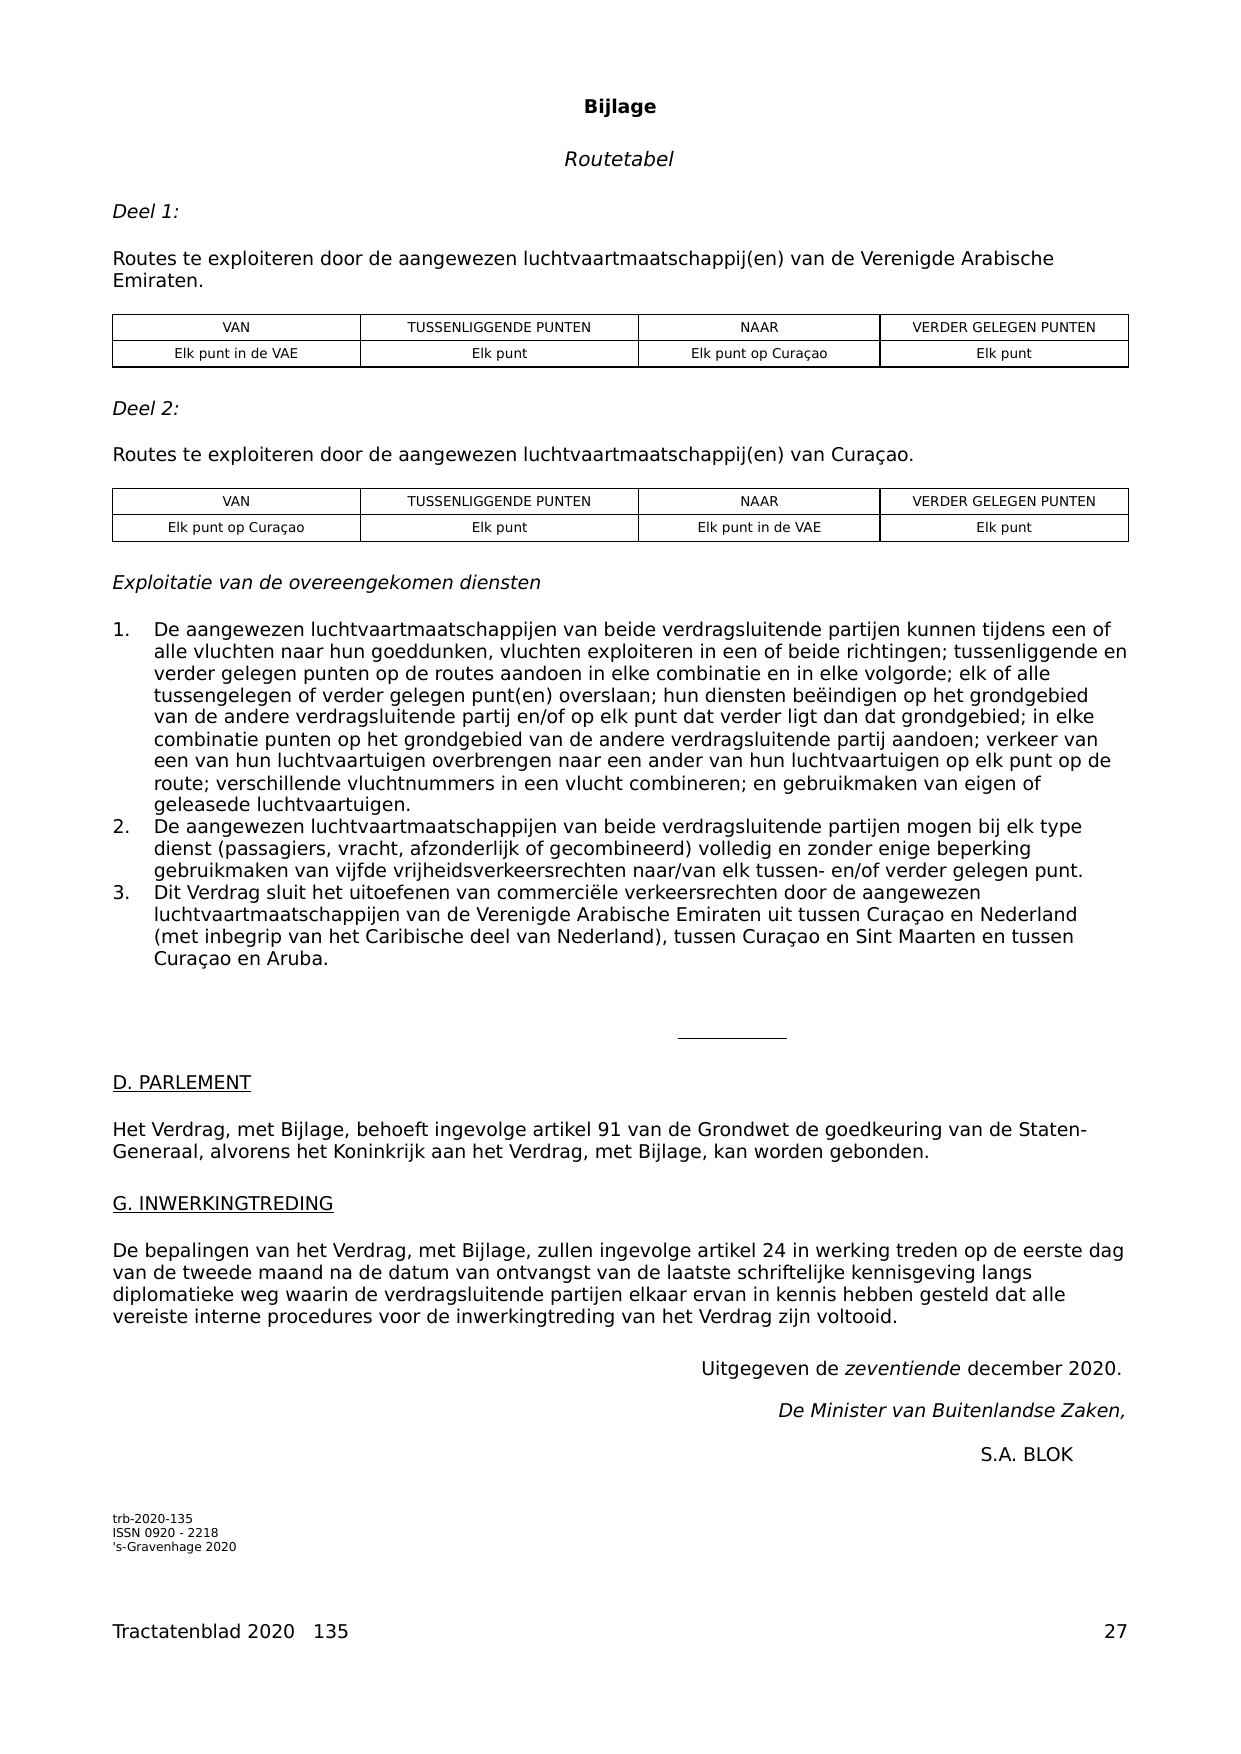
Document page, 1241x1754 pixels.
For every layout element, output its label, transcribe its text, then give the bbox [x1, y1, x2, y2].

table_header VAN [113, 315, 360, 340]
table_cell Elk punt [881, 515, 1128, 541]
table_cell Elk punt [361, 515, 638, 541]
subtitle Exploitatie van de overeengekomen diensten [112, 572, 1128, 593]
text De Minister van Buitenlandse Zaken, S.A. BLOK [112, 1400, 1128, 1466]
subtitle G. INWERKINGTREDING [112, 1193, 1128, 1215]
text Routes te exploiteren door de aangewezen luchtvaartmaatschappij(en) van Curaçao. [112, 444, 1128, 466]
subtitle Deel 1: [112, 201, 1128, 223]
subtitle Deel 2: [112, 397, 1128, 419]
table_cell Elk punt in de VAE [113, 341, 360, 366]
table_header TUSSENLIGGENDE PUNTEN [361, 315, 638, 340]
text Uitgegeven de zeventiende december 2020. [112, 1358, 1128, 1380]
table_cell Elk punt [361, 341, 638, 366]
text De bepalingen van het Verdrag, met Bijlage, zullen ingevolge artikel 24 in werking treden op de eerste dag van de tweede maand na de datum van ontvangst van de laatste schriftelijke kennisgeving langs diplomatieke weg waarin de verdragsluitende partijen elkaar ervan in kennis hebben gesteld dat alle vereiste interne procedures voor de inwerkingtreding van het Verdrag zijn voltooid. [112, 1240, 1128, 1328]
table_cell Elk punt op Curaçao [113, 515, 360, 541]
subtitle D. PARLEMENT [112, 1072, 1128, 1094]
text Routes te exploiteren door de aangewezen luchtvaartmaatschappij(en) van de Verenigde Arabische Emiraten. [112, 248, 1128, 292]
text ISSN 0920 - 2218 [112, 1526, 346, 1540]
table_header TUSSENLIGGENDE PUNTEN [361, 489, 638, 514]
table_cell Elk punt [881, 341, 1128, 366]
table_cell Elk punt in de VAE [639, 515, 879, 541]
subtitle Bijlage [112, 96, 1128, 118]
table_header VAN [113, 489, 360, 514]
table_header VERDER GELEGEN PUNTEN [881, 315, 1128, 340]
text Het Verdrag, met Bijlage, behoeft ingevolge artikel 91 van de Grondwet de goedkeuring van de Staten-Generaal, alvorens het Koninkrijk aan het Verdrag, met Bijlage, kan worden gebonden. [112, 1119, 1128, 1163]
subtitle Routetabel [112, 148, 1128, 171]
text 2. De aangewezen luchtvaartmaatschappijen van beide verdragsluitende partijen mogen bij elk type dienst (passagiers, vracht, afzonderlijk of gecombineerd) volledig en zonder enige beperking gebruikmaken van vijfde vrijheidsverkeersrechten naar/van elk tussen- en/of verder gelegen punt. [112, 816, 1128, 882]
text 's-Gravenhage 2020 [112, 1540, 346, 1554]
table_header NAAR [639, 315, 879, 340]
table_header NAAR [639, 489, 879, 514]
table_header VERDER GELEGEN PUNTEN [881, 489, 1128, 514]
text 3. Dit Verdrag sluit het uitoefenen van commerciële verkeersrechten door de aangewezen luchtvaartmaatschappijen van de Verenigde Arabische Emiraten uit tussen Curaçao en Nederland (met inbegrip van het Caribische deel van Nederland), tussen Curaçao en Sint Maarten en tussen Curaçao en Aruba. [112, 882, 1128, 970]
table_cell Elk punt op Curaçao [639, 341, 879, 366]
text 1. De aangewezen luchtvaartmaatschappijen van beide verdragsluitende partijen kunnen tijdens een of alle vluchten naar hun goeddunken, vluchten exploiteren in een of beide richtingen; tussenliggende en verder gelegen punten op de routes aandoen in elke combinatie en in elke volgorde; elk of alle tussengelegen of verder gelegen punt(en) overslaan; hun diensten beëindigen op het grondgebied van de andere verdragsluitende partij en/of op elk punt dat verder ligt dan dat grondgebied; in elke combinatie punten op het grondgebied van de andere verdragsluitende partij aandoen; verkeer van een van hun luchtvaartuigen overbrengen naar een ander van hun luchtvaartuigen op elk punt op de route; verschillende vluchtnummers in een vlucht combineren; en gebruikmaken van eigen of geleasede luchtvaartuigen. [112, 618, 1128, 816]
text trb-2020-135 [112, 1512, 346, 1526]
